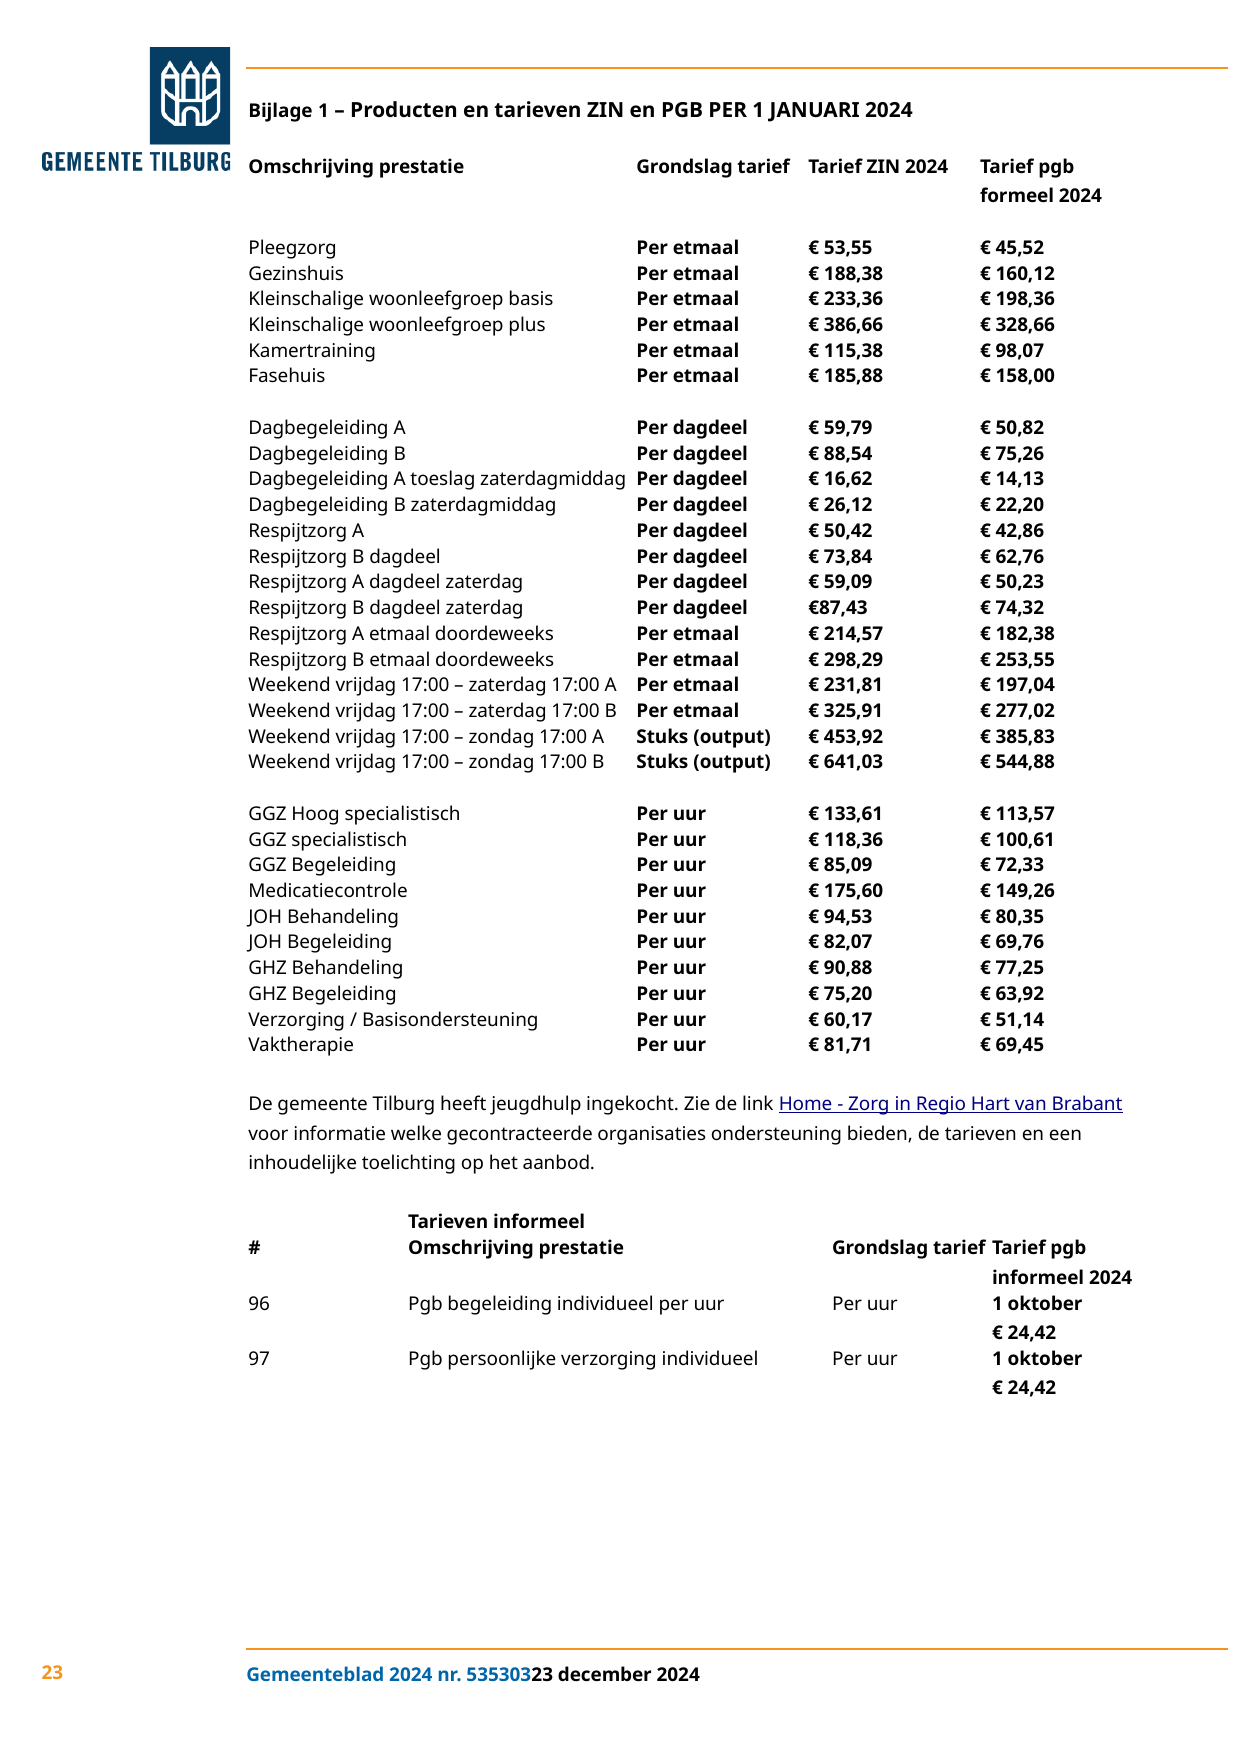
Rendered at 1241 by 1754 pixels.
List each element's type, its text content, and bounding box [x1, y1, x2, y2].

table_cell € 75,20 [808, 980, 980, 1006]
table_cell € 74,32 [980, 594, 1152, 620]
table_cell € 325,91 [808, 697, 980, 723]
table_cell Weekend vrijdag 17:00 – zaterdag 17:00 A [248, 671, 636, 697]
text Bijlage 1 – Producten en tarieven ZIN en PGB PER 1 JANUARI 2024 [248, 95, 1152, 123]
table_cell Per etmaal [636, 697, 808, 723]
table_cell Weekend vrijdag 17:00 – zondag 17:00 A [248, 723, 636, 749]
table_cell Respijtzorg B dagdeel [248, 543, 636, 568]
table_cell € 82,07 [808, 929, 980, 954]
table_cell Dagbegeleiding A [248, 414, 636, 440]
table_cell € 45,52 [980, 234, 1152, 260]
table_cell [248, 774, 420, 800]
table_cell € 175,60 [808, 877, 980, 903]
table_cell € 214,57 [808, 620, 980, 646]
table_header Tarieven informeel [408, 1209, 1152, 1234]
table_cell GGZ specialistisch [248, 826, 636, 852]
table_cell € 22,20 [980, 491, 1152, 517]
picture [41, 47, 231, 172]
table_cell Medicatiecontrole [248, 877, 636, 903]
table_cell € 88,54 [808, 440, 980, 466]
table_cell € 197,04 [980, 671, 1152, 697]
table_cell Per uur [832, 1345, 992, 1400]
table_cell € 277,02 [980, 697, 1152, 723]
table_header Tarief ZIN 2024 [808, 153, 980, 208]
table_cell [808, 208, 980, 234]
table_cell Per uur [832, 1290, 992, 1345]
table_cell Per uur [636, 980, 808, 1006]
table_cell JOH Begeleiding [248, 929, 636, 954]
table_cell € 233,36 [808, 286, 980, 311]
table_cell GGZ Hoog specialistisch [248, 800, 636, 826]
table_cell Omschrijving prestatie [408, 1234, 832, 1290]
table_cell Per dagdeel [636, 517, 808, 543]
table_cell € 42,86 [980, 517, 1152, 543]
table_cell Per etmaal [636, 286, 808, 311]
table_cell € 50,42 [808, 517, 980, 543]
table_cell € 72,33 [980, 852, 1152, 877]
table_cell Per dagdeel [636, 440, 808, 466]
table_cell € 62,76 [980, 543, 1152, 568]
table_cell Per uur [636, 852, 808, 877]
table_cell Stuks (output) [636, 723, 808, 749]
table_cell € 26,12 [808, 491, 980, 517]
table_cell € 385,83 [980, 723, 1152, 749]
table_cell Weekend vrijdag 17:00 – zaterdag 17:00 B [248, 697, 636, 723]
table_cell € 160,12 [980, 260, 1152, 286]
table_cell [420, 774, 1152, 800]
table_cell Per uur [636, 877, 808, 903]
table_header Tarief pgb formeel 2024 [980, 153, 1152, 208]
table_cell Gezinshuis [248, 260, 636, 286]
table_cell € 59,79 [808, 414, 980, 440]
table_cell € 94,53 [808, 903, 980, 929]
table_cell € 14,13 [980, 466, 1152, 491]
table_cell € 63,92 [980, 980, 1152, 1006]
table_cell 1 oktober € 24,42 [992, 1290, 1152, 1345]
table_cell € 90,88 [808, 955, 980, 980]
table_cell Dagbegeleiding B zaterdagmiddag [248, 491, 636, 517]
table_cell € 50,23 [980, 569, 1152, 594]
table_cell Per dagdeel [636, 491, 808, 517]
table_cell Dagbegeleiding B [248, 440, 636, 466]
table_cell € 60,17 [808, 1006, 980, 1032]
table_cell JOH Behandeling [248, 903, 636, 929]
table_cell Per uur [636, 955, 808, 980]
table_cell Per dagdeel [636, 466, 808, 491]
table_cell Verzorging / Basisondersteuning [248, 1006, 636, 1032]
table_cell 97 [248, 1345, 408, 1400]
table_cell Pleegzorg [248, 234, 636, 260]
table_cell € 158,00 [980, 363, 1152, 388]
table_cell Per uur [636, 903, 808, 929]
table_cell € 253,55 [980, 646, 1152, 671]
table_cell € 198,36 [980, 286, 1152, 311]
table_cell [980, 208, 1152, 234]
table_cell Per dagdeel [636, 543, 808, 568]
table_cell Per uur [636, 800, 808, 826]
table_cell € 50,82 [980, 414, 1152, 440]
table_cell Per dagdeel [636, 414, 808, 440]
table_cell € 231,81 [808, 671, 980, 697]
table_cell € 77,25 [980, 955, 1152, 980]
table_cell Per etmaal [636, 311, 808, 337]
table_cell € 115,38 [808, 337, 980, 363]
table_cell [248, 389, 420, 414]
table_cell 1 oktober € 24,42 [992, 1345, 1152, 1400]
table_cell Per etmaal [636, 620, 808, 646]
table_cell Kamertraining [248, 337, 636, 363]
table_cell Kleinschalige woonleefgroep plus [248, 311, 636, 337]
table_cell GHZ Begeleiding [248, 980, 636, 1006]
table_cell Grondslag tarief [832, 1234, 992, 1290]
table_cell [636, 208, 808, 234]
table_cell Respijtzorg A dagdeel zaterdag [248, 569, 636, 594]
table_cell Respijtzorg B dagdeel zaterdag [248, 594, 636, 620]
table_cell € 53,55 [808, 234, 980, 260]
table_cell € 100,61 [980, 826, 1152, 852]
table_cell Per uur [636, 929, 808, 954]
table_cell € 80,35 [980, 903, 1152, 929]
table_cell Pgb begeleiding individueel per uur [408, 1290, 832, 1345]
table_cell Per etmaal [636, 234, 808, 260]
table_header Omschrijving prestatie [248, 153, 636, 208]
table_cell € 59,09 [808, 569, 980, 594]
table_cell € 118,36 [808, 826, 980, 852]
table_cell GGZ Begeleiding [248, 852, 636, 877]
table_header [248, 1209, 408, 1234]
table_cell Per uur [636, 1032, 808, 1057]
table_cell €87,43 [808, 594, 980, 620]
table_cell € 182,38 [980, 620, 1152, 646]
table_cell Per dagdeel [636, 569, 808, 594]
table_cell Pgb persoonlijke verzorging individueel [408, 1345, 832, 1400]
table_cell [420, 389, 1152, 414]
table_cell € 98,07 [980, 337, 1152, 363]
table_cell Per etmaal [636, 363, 808, 388]
table_cell GHZ Behandeling [248, 955, 636, 980]
table_cell Per uur [636, 826, 808, 852]
table_cell € 133,61 [808, 800, 980, 826]
table_cell € 328,66 [980, 311, 1152, 337]
table_cell € 75,26 [980, 440, 1152, 466]
table_cell € 16,62 [808, 466, 980, 491]
table_cell Per etmaal [636, 671, 808, 697]
table_cell Respijtzorg B etmaal doordeweeks [248, 646, 636, 671]
table_cell € 51,14 [980, 1006, 1152, 1032]
table_cell € 188,38 [808, 260, 980, 286]
table_cell € 149,26 [980, 877, 1152, 903]
table_cell € 544,88 [980, 749, 1152, 774]
table_cell € 81,71 [808, 1032, 980, 1057]
table_cell € 386,66 [808, 311, 980, 337]
text De gemeente Tilburg heeft jeugdhulp ingekocht. Zie de link Home - Zorg in Regio Hart van Brabant voor informatie welke gecontracteerde organisaties ondersteuning bieden, de tarieven en een inhoudelijke toelichting op het aanbod. [248, 1090, 1152, 1175]
table_cell Per etmaal [636, 646, 808, 671]
table_cell [248, 208, 636, 234]
table_header Grondslag tarief [636, 153, 808, 208]
table_cell # [248, 1234, 408, 1290]
table_cell Tarief pgb informeel 2024 [992, 1234, 1152, 1290]
table_cell Fasehuis [248, 363, 636, 388]
table_cell Per etmaal [636, 337, 808, 363]
table_cell € 73,84 [808, 543, 980, 568]
table_cell € 69,45 [980, 1032, 1152, 1057]
table_cell € 641,03 [808, 749, 980, 774]
table_cell € 185,88 [808, 363, 980, 388]
table_cell € 113,57 [980, 800, 1152, 826]
table_cell Respijtzorg A etmaal doordeweeks [248, 620, 636, 646]
table_cell € 69,76 [980, 929, 1152, 954]
table_cell € 453,92 [808, 723, 980, 749]
table_cell € 85,09 [808, 852, 980, 877]
table_cell Respijtzorg A [248, 517, 636, 543]
table_cell Stuks (output) [636, 749, 808, 774]
table_cell Kleinschalige woonleefgroep basis [248, 286, 636, 311]
table_cell € 298,29 [808, 646, 980, 671]
table_cell Weekend vrijdag 17:00 – zondag 17:00 B [248, 749, 636, 774]
table_cell Per uur [636, 1006, 808, 1032]
table_cell Vaktherapie [248, 1032, 636, 1057]
table_cell Per dagdeel [636, 594, 808, 620]
table_cell Dagbegeleiding A toeslag zaterdagmiddag [248, 466, 636, 491]
table_cell Per etmaal [636, 260, 808, 286]
table_cell 96 [248, 1290, 408, 1345]
